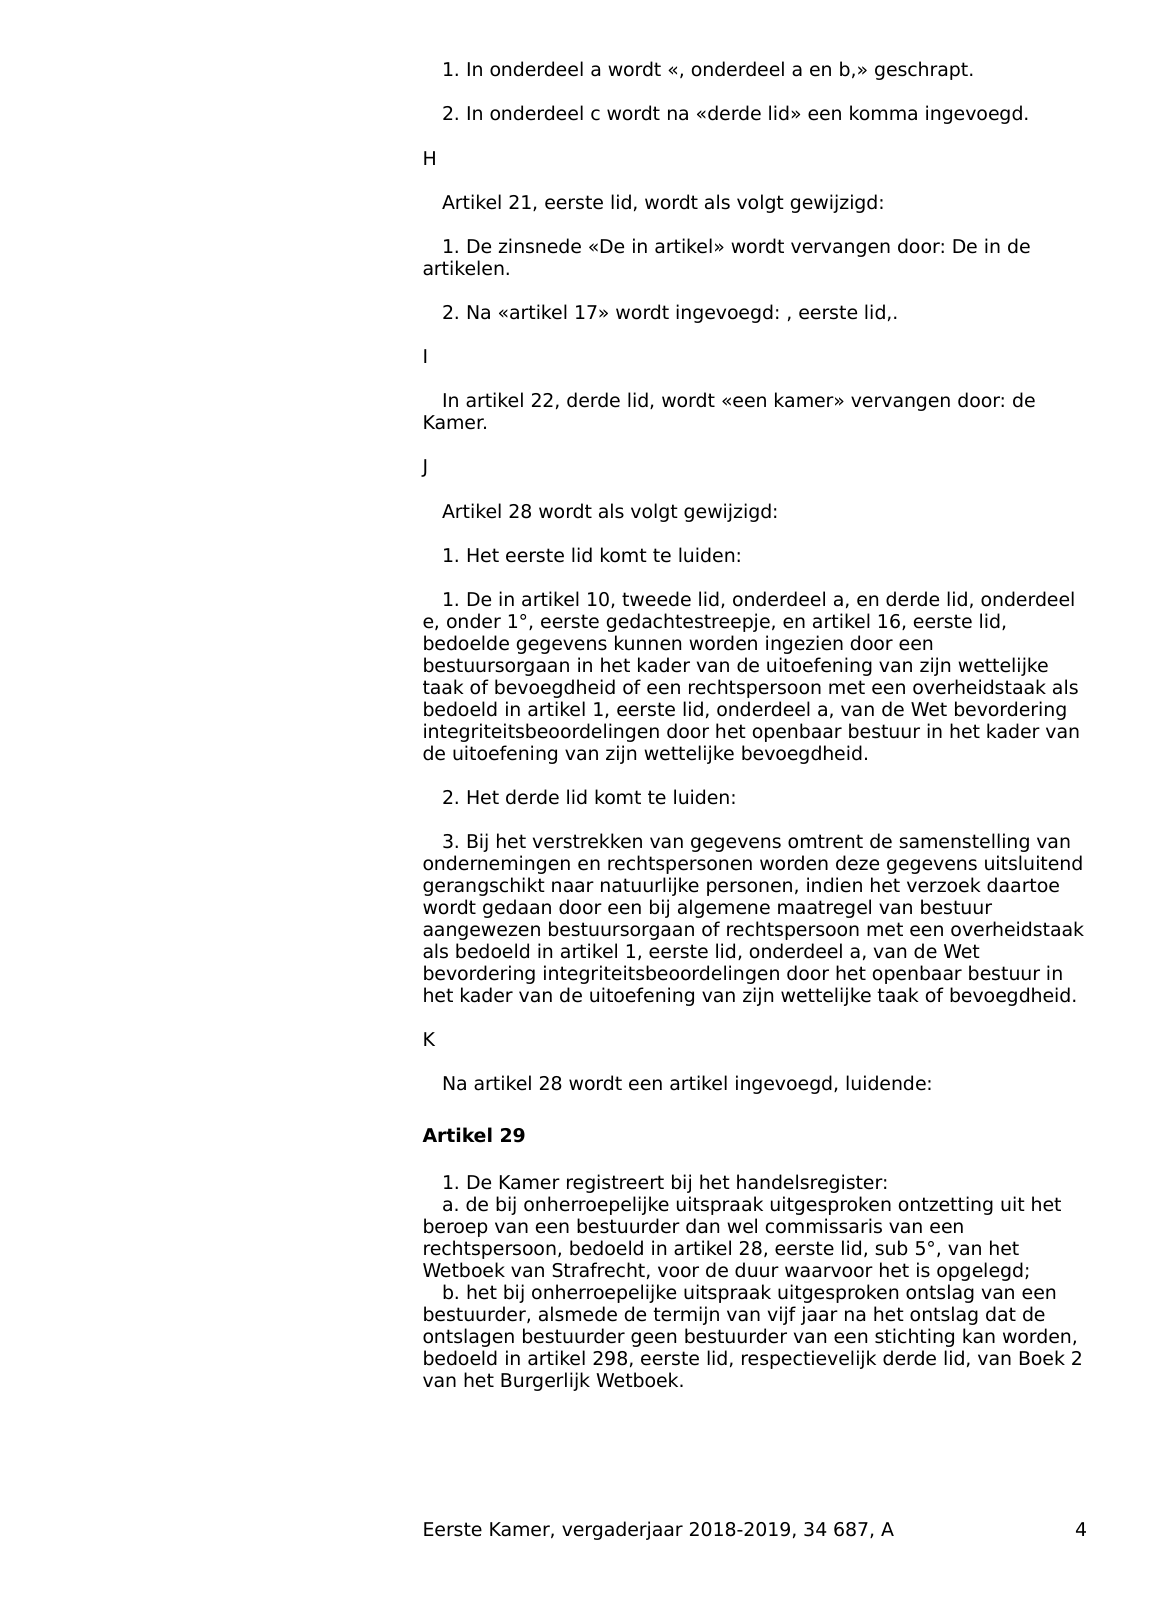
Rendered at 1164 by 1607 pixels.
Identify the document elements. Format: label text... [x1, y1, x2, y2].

text Artikel 28 wordt als volgt gewijzigd: [422, 501, 1087, 522]
text 1. De zinsnede «De in artikel» wordt vervangen door: De in de artikelen. [422, 236, 1087, 280]
text 2. In onderdeel c wordt na «derde lid» een komma ingevoegd. [422, 103, 1087, 125]
text J [422, 456, 1087, 478]
text H [422, 147, 1087, 169]
text 1. Het eerste lid komt te luiden: [422, 545, 1087, 567]
text a. de bij onherroepelijke uitspraak uitgesproken ontzetting uit het beroep van een bestuurder dan wel commissaris van een rechtspersoon, bedoeld in artikel 28, eerste lid, sub 5°, van het Wetboek van Strafrecht, voor de duur waarvoor het is opgelegd; [422, 1194, 1087, 1282]
text 1. De in artikel 10, tweede lid, onderdeel a, en derde lid, onderdeel e, onder 1°, eerste gedachtestreepje, en artikel 16, eerste lid, bedoelde gegevens kunnen worden ingezien door een bestuursorgaan in het kader van de uitoefening van zijn wettelijke taak of bevoegdheid of een rechtspersoon met een overheidstaak als bedoeld in artikel 1, eerste lid, onderdeel a, van de Wet bevordering integriteitsbeoordelingen door het openbaar bestuur in het kader van de uitoefening van zijn wettelijke bevoegdheid. [422, 589, 1087, 765]
text I [422, 346, 1087, 368]
text 1. In onderdeel a wordt «, onderdeel a en b,» geschrapt. [422, 59, 1087, 81]
text b. het bij onherroepelijke uitspraak uitgesproken ontslag van een bestuurder, alsmede de termijn van vijf jaar na het ontslag dat de ontslagen bestuurder geen bestuurder van een stichting kan worden, bedoeld in artikel 298, eerste lid, respectievelijk derde lid, van Boek 2 van het Burgerlijk Wetboek. [422, 1282, 1087, 1392]
text 1. De Kamer registreert bij het handelsregister: [422, 1172, 1087, 1194]
text K [422, 1029, 1087, 1051]
subtitle Artikel 29 [422, 1125, 1087, 1147]
text In artikel 22, derde lid, wordt «een kamer» vervangen door: de Kamer. [422, 390, 1087, 434]
text 2. Na «artikel 17» wordt ingevoegd: , eerste lid,. [422, 302, 1087, 324]
text Na artikel 28 wordt een artikel ingevoegd, luidende: [422, 1073, 1087, 1095]
text 2. Het derde lid komt te luiden: [422, 787, 1087, 809]
text 3. Bij het verstrekken van gegevens omtrent de samenstelling van ondernemingen en rechtspersonen worden deze gegevens uitsluitend gerangschikt naar natuurlijke personen, indien het verzoek daartoe wordt gedaan door een bij algemene maatregel van bestuur aangewezen bestuursorgaan of rechtspersoon met een overheidstaak als bedoeld in artikel 1, eerste lid, onderdeel a, van de Wet bevordering integriteitsbeoordelingen door het openbaar bestuur in het kader van de uitoefening van zijn wettelijke taak of bevoegdheid. [422, 831, 1087, 1007]
text Artikel 21, eerste lid, wordt als volgt gewijzigd: [422, 192, 1087, 213]
